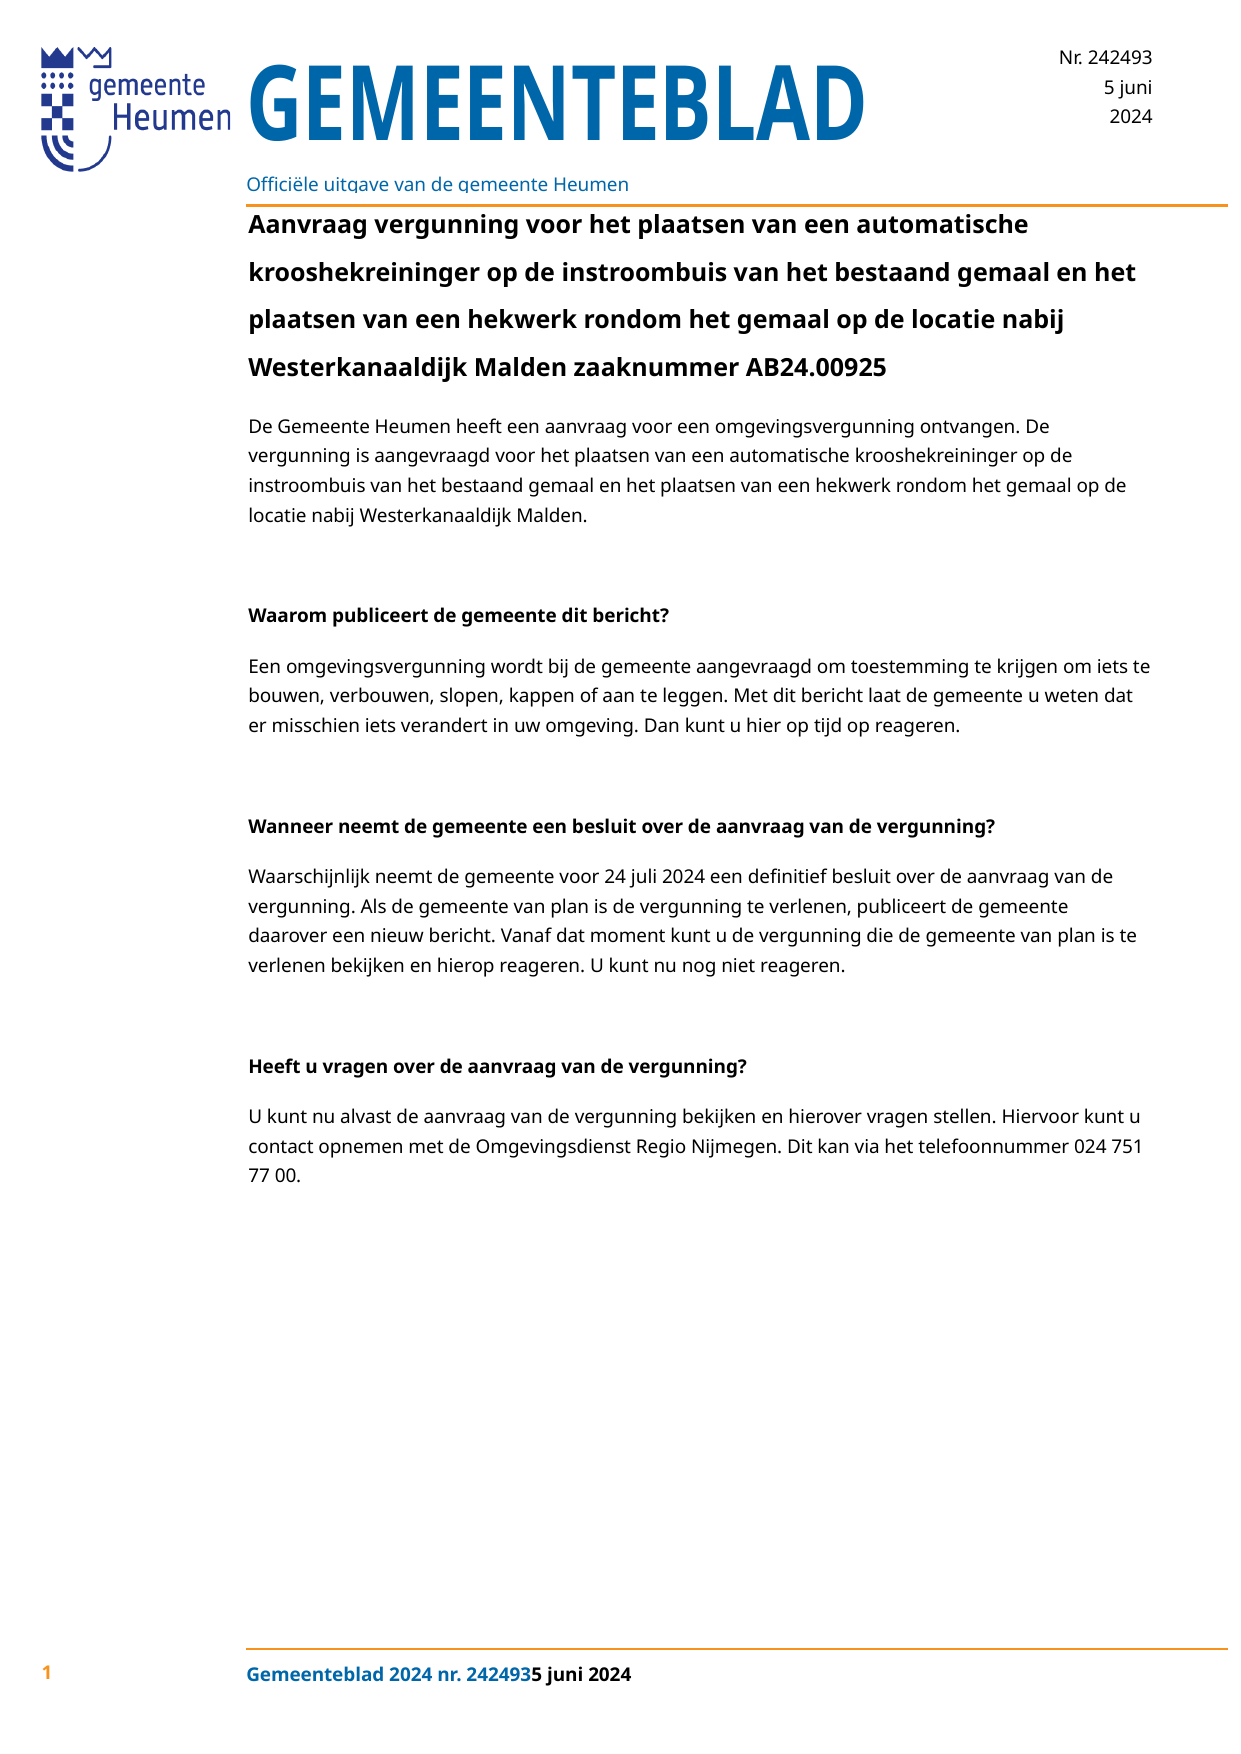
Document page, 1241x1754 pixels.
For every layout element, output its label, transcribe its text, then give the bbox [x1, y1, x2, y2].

text De Gemeente Heumen heeft een aanvraag voor een omgevingsvergunning ontvangen. De vergunning is aangevraagd voor het plaatsen van een automatische krooshekreininger op de instroombuis van het bestaand gemaal en het plaatsen van een hekwerk rondom het gemaal op de locatie nabij Westerkanaaldijk Malden. [248, 413, 1152, 528]
text Wanneer neemt de gemeente een besluit over de aanvraag van de vergunning? [248, 813, 1152, 839]
text Een omgevingsvergunning wordt bij de gemeente aangevraagd om toestemming te krijgen om iets te bouwen, verbouwen, slopen, kappen of aan te leggen. Met dit bericht laat de gemeente u weten dat er misschien iets verandert in uw omgeving. Dan kunt u hier op tijd op reageren. [248, 653, 1152, 738]
text Heeft u vragen over de aanvraag van de vergunning? [248, 1053, 1152, 1079]
text Waarom publiceert de gemeente dit bericht? [248, 603, 1152, 628]
text U kunt nu alvast de aanvraag van de vergunning bekijken en hierover vragen stellen. Hiervoor kunt u contact opnemen met de Omgevingsdienst Regio Nijmegen. Dit kan via het telefoonnummer 024 751 77 00. [248, 1103, 1152, 1188]
text Aanvraag vergunning voor het plaatsen van een automatische krooshekreininger op de instroombuis van het bestaand gemaal en het plaatsen van een hekwerk rondom het gemaal op de locatie nabij Westerkanaaldijk Malden zaaknummer AB24.00925 [248, 207, 1152, 384]
picture [41, 47, 231, 172]
text Waarschijnlijk neemt de gemeente voor 24 juli 2024 een definitief besluit over de aanvraag van de vergunning. Als de gemeente van plan is de vergunning te verlenen, publiceert de gemeente daarover een nieuw bericht. Vanaf dat moment kunt u de vergunning die de gemeente van plan is te verlenen bekijken en hierop reageren. U kunt nu nog niet reageren. [248, 863, 1152, 978]
